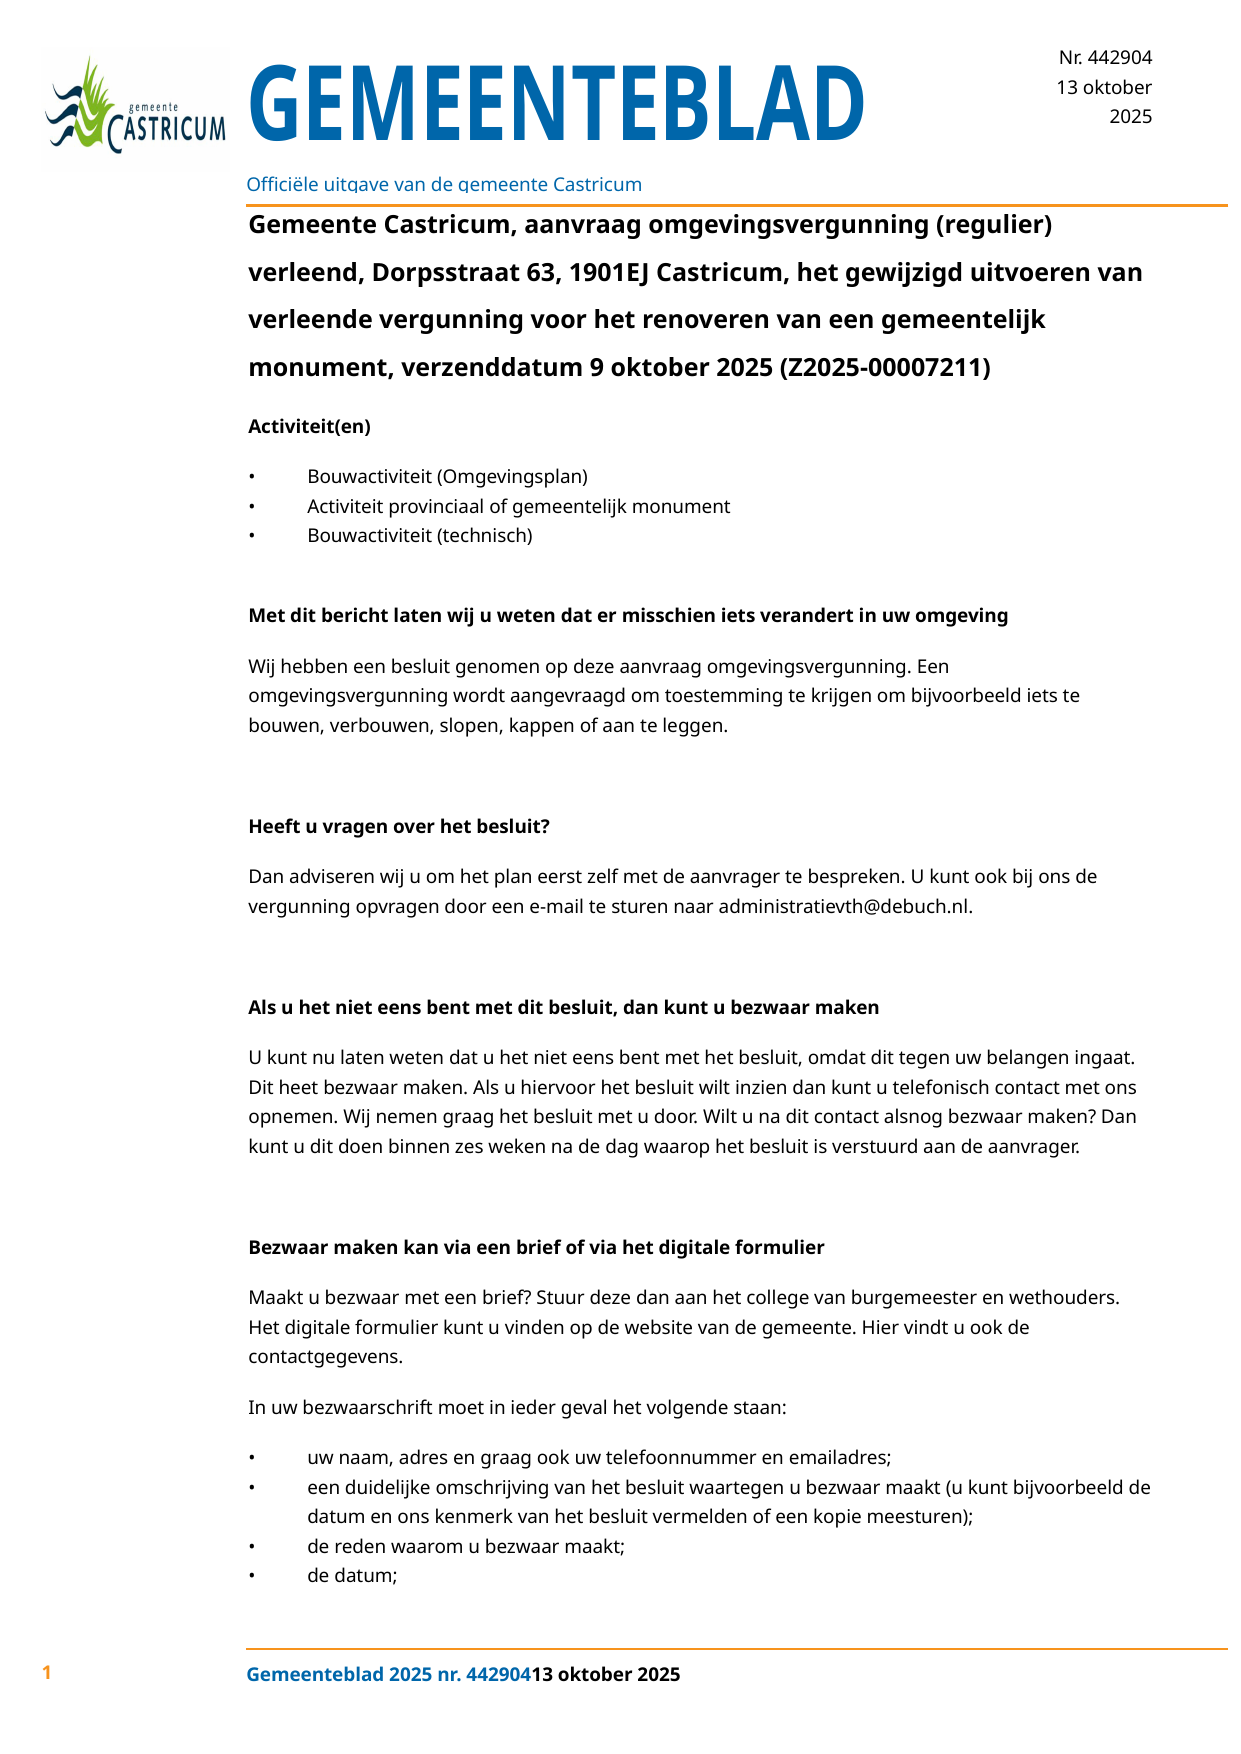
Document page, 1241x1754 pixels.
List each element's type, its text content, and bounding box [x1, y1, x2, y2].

text Dan adviseren wij u om het plan eerst zelf met de aanvrager te bespreken. U kunt ook bij ons de vergunning opvragen door een e-mail te sturen naar administratievth@debuch.nl. [248, 863, 1152, 919]
text U kunt nu laten weten dat u het niet eens bent met het besluit, omdat dit tegen uw belangen ingaat. Dit heet bezwaar maken. Als u hiervoor het besluit wilt inzien dan kunt u telefonisch contact met ons opnemen. Wij nemen graag het besluit met u door. Wilt u na dit contact alsnog bezwaar maken? Dan kunt u dit doen binnen zes weken na de dag waarop het besluit is verstuurd aan de aanvrager. [248, 1044, 1152, 1159]
list uw naam, adres en graag ook uw telefoonnummer en emailadres; [248, 1444, 1152, 1470]
text Bezwaar maken kan via een brief of via het digitale formulier [248, 1234, 1152, 1260]
text Heeft u vragen over het besluit? [248, 813, 1152, 839]
text In uw bezwaarschrift moet in ieder geval het volgende staan: [248, 1394, 1152, 1420]
list de reden waarom u bezwaar maakt; [248, 1533, 1152, 1559]
text Wij hebben een besluit genomen op deze aanvraag omgevingsvergunning. Een omgevingsvergunning wordt aangevraagd om toestemming te krijgen om bijvoorbeeld iets te bouwen, verbouwen, slopen, kappen of aan te leggen. [248, 653, 1152, 738]
list Bouwactiviteit (technisch) [248, 523, 1152, 548]
list Bouwactiviteit (Omgevingsplan) [248, 463, 1152, 489]
list een duidelijke omschrijving van het besluit waartegen u bezwaar maakt (u kunt bijvoorbeeld de datum en ons kenmerk van het besluit vermelden of een kopie meesturen); [248, 1474, 1152, 1529]
list de datum; [248, 1563, 1152, 1588]
text Activiteit(en) [248, 413, 1152, 439]
text Met dit bericht laten wij u weten dat er misschien iets verandert in uw omgeving [248, 603, 1152, 628]
list Activiteit provinciaal of gemeentelijk monument [248, 493, 1152, 519]
text Gemeente Castricum, aanvraag omgevingsvergunning (regulier) verleend, Dorpsstraat 63, 1901EJ Castricum, het gewijzigd uitvoeren van verleende vergunning voor het renoveren van een gemeentelijk monument, verzenddatum 9 oktober 2025 (Z2025-00007211) [248, 207, 1152, 384]
picture [41, 47, 231, 172]
text Als u het niet eens bent met dit besluit, dan kunt u bezwaar maken [248, 994, 1152, 1020]
text Maakt u bezwaar met een brief? Stuur deze dan aan het college van burgemeester en wethouders. Het digitale formulier kunt u vinden op de website van de gemeente. Hier vindt u ook de contactgegevens. [248, 1284, 1152, 1369]
